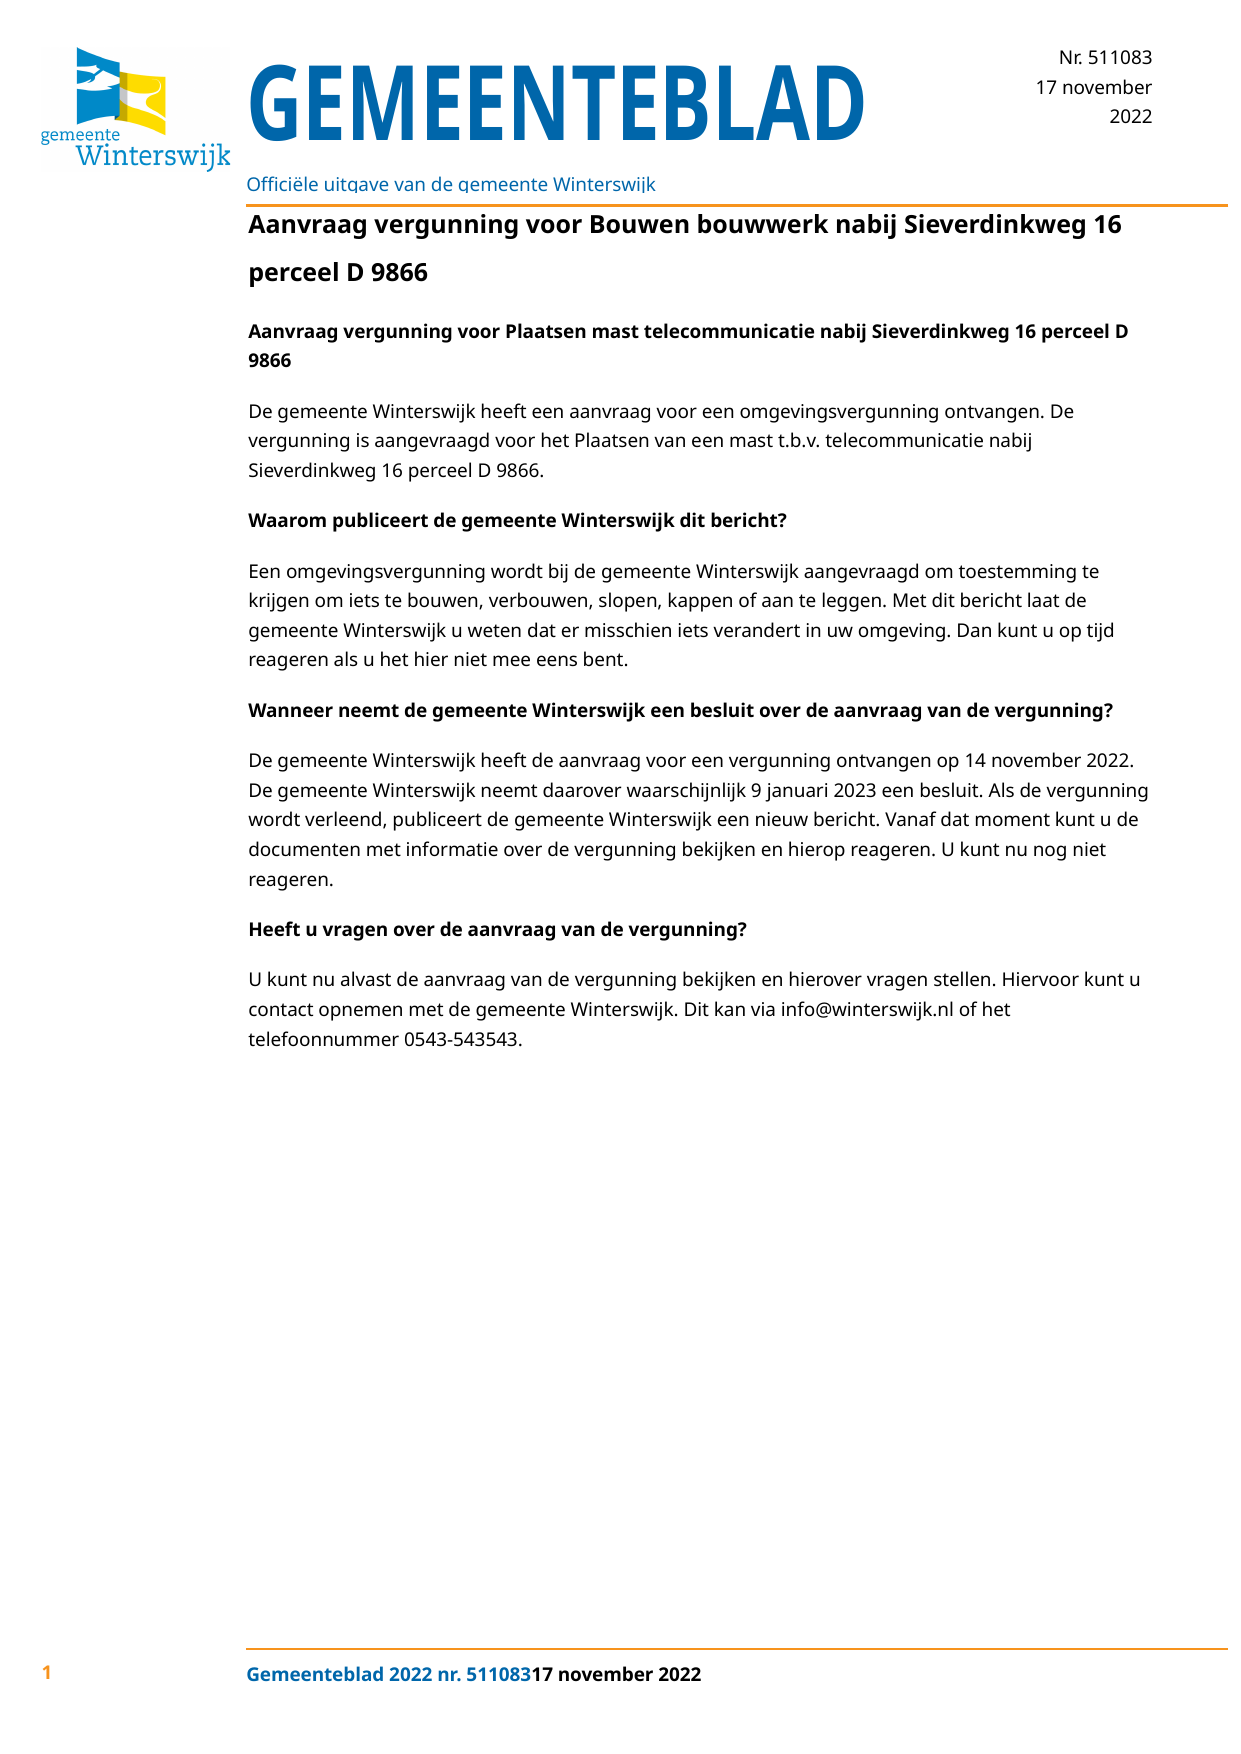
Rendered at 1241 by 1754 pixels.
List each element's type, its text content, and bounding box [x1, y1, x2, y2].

text Een omgevingsvergunning wordt bij de gemeente Winterswijk aangevraagd om toestemming te krijgen om iets te bouwen, verbouwen, slopen, kappen of aan te leggen. Met dit bericht laat de gemeente Winterswijk u weten dat er misschien iets verandert in uw omgeving. Dan kunt u op tijd reageren als u het hier niet mee eens bent. [248, 558, 1152, 672]
text De gemeente Winterswijk heeft een aanvraag voor een omgevingsvergunning ontvangen. De vergunning is aangevraagd voor het Plaatsen van een mast t.b.v. telecommunicatie nabij Sieverdinkweg 16 perceel D 9866. [248, 398, 1152, 483]
text Aanvraag vergunning voor Bouwen bouwwerk nabij Sieverdinkweg 16 perceel D 9866 [248, 207, 1152, 288]
text Aanvraag vergunning voor Plaatsen mast telecommunicatie nabij Sieverdinkweg 16 perceel D 9866 [248, 318, 1152, 373]
text Waarom publiceert de gemeente Winterswijk dit bericht? [248, 507, 1152, 533]
text U kunt nu alvast de aanvraag van de vergunning bekijken en hierover vragen stellen. Hiervoor kunt u contact opnemen met de gemeente Winterswijk. Dit kan via info@winterswijk.nl of het telefoonnummer 0543-543543. [248, 967, 1152, 1052]
picture [225, 153, 231, 162]
text De gemeente Winterswijk heeft de aanvraag voor een vergunning ontvangen op 14 november 2022. De gemeente Winterswijk neemt daarover waarschijnlijk 9 januari 2023 een besluit. Als de vergunning wordt verleend, publiceert de gemeente Winterswijk een nieuw bericht. Vanaf dat moment kunt u de documenten met informatie over de vergunning bekijken en hierop reageren. U kunt nu nog niet reageren. [248, 747, 1152, 892]
text Wanneer neemt de gemeente Winterswijk een besluit over de aanvraag van de vergunning? [248, 697, 1152, 723]
text Heeft u vragen over de aanvraag van de vergunning? [248, 916, 1152, 942]
picture [41, 47, 231, 172]
